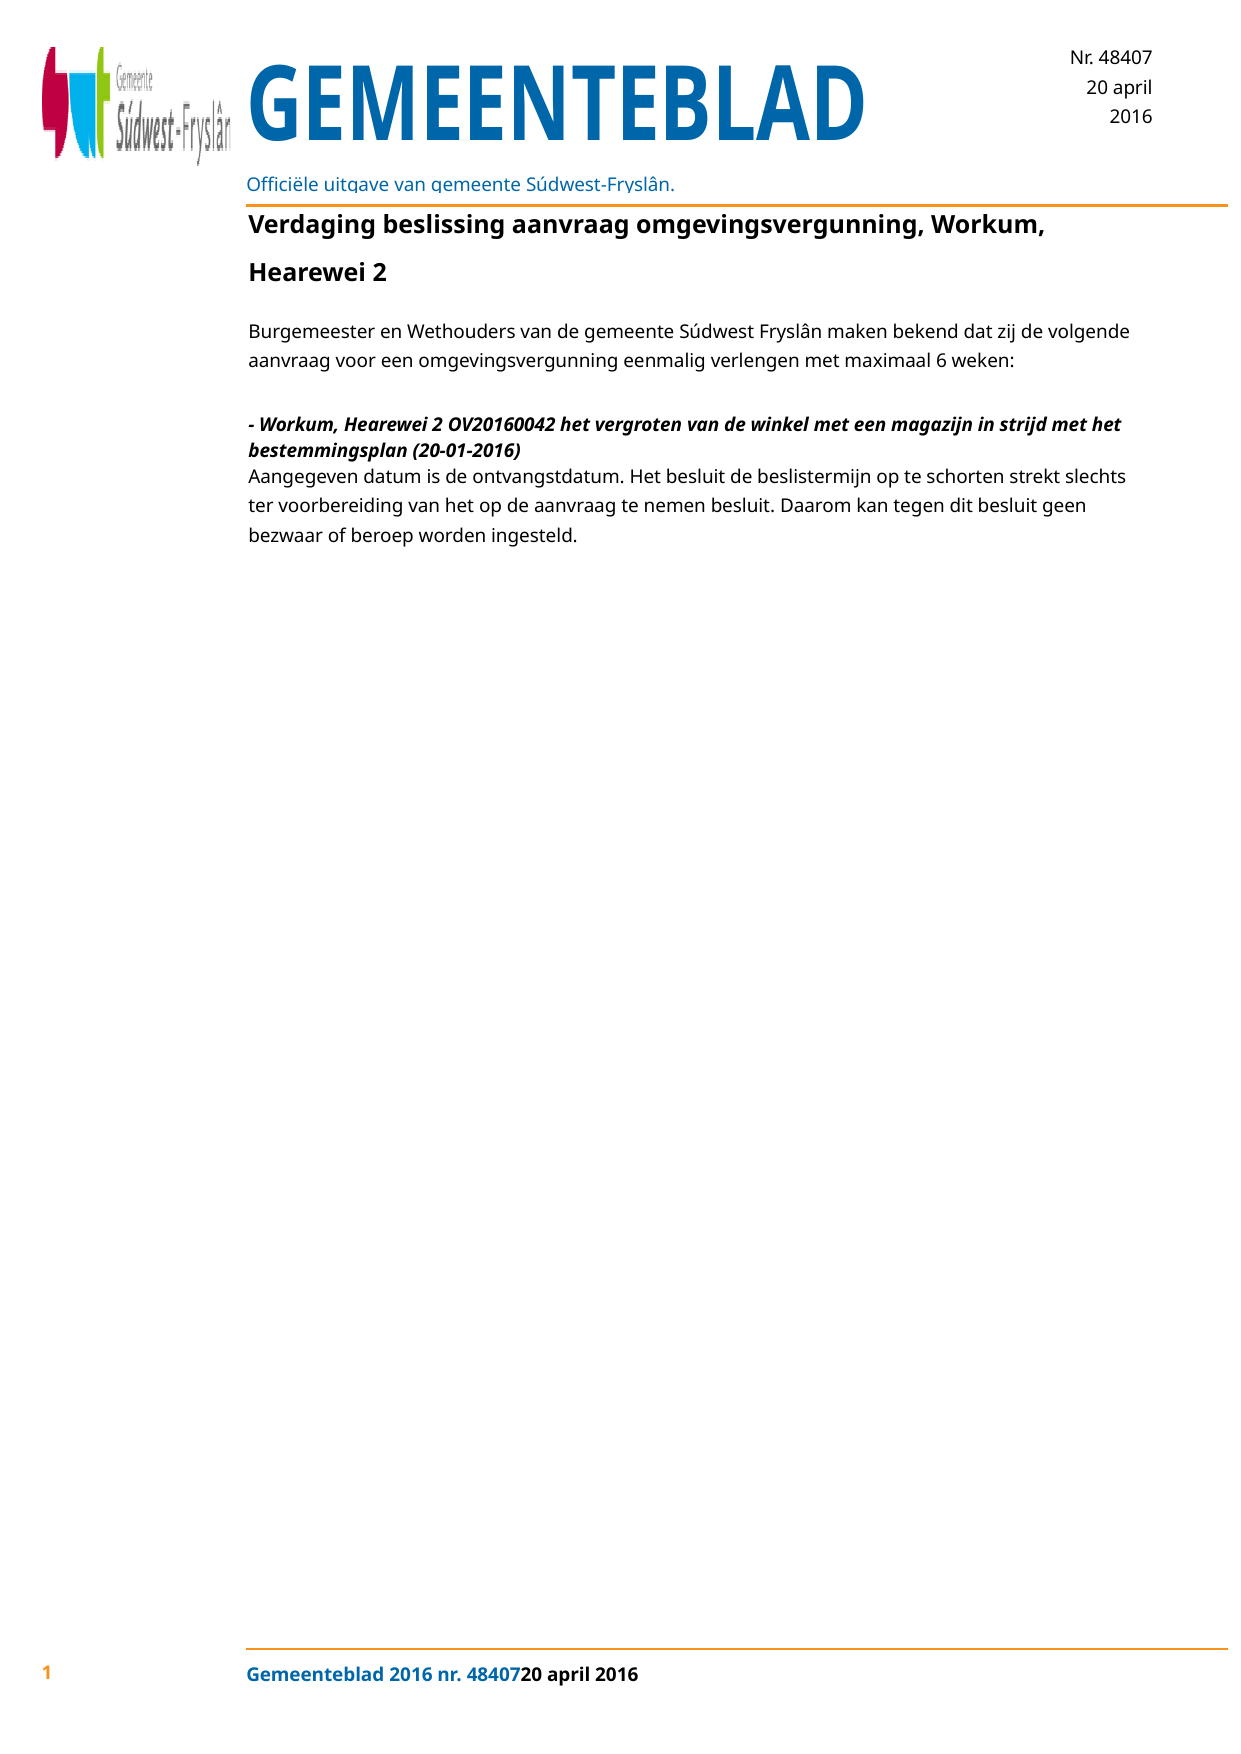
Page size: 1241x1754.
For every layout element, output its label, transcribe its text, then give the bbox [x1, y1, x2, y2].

picture [41, 47, 231, 172]
text Verdaging beslissing aanvraag omgevingsvergunning, Workum, Hearewei 2 [248, 207, 1152, 288]
text Aangegeven datum is de ontvangstdatum. Het besluit de beslistermijn op te schorten strekt slechts ter voorbereiding van het op de aanvraag te nemen besluit. Daarom kan tegen dit besluit geen bezwaar of beroep worden ingesteld. [248, 463, 1152, 548]
text Burgemeester en Wethouders van de gemeente Súdwest Fryslân maken bekend dat zij de volgende aanvraag voor een omgevingsvergunning eenmalig verlengen met maximaal 6 weken: [248, 318, 1152, 373]
text - Workum, Hearewei 2 OV20160042 het vergroten van de winkel met een magazijn in strijd met het bestemmingsplan (20-01-2016) [248, 411, 1152, 463]
